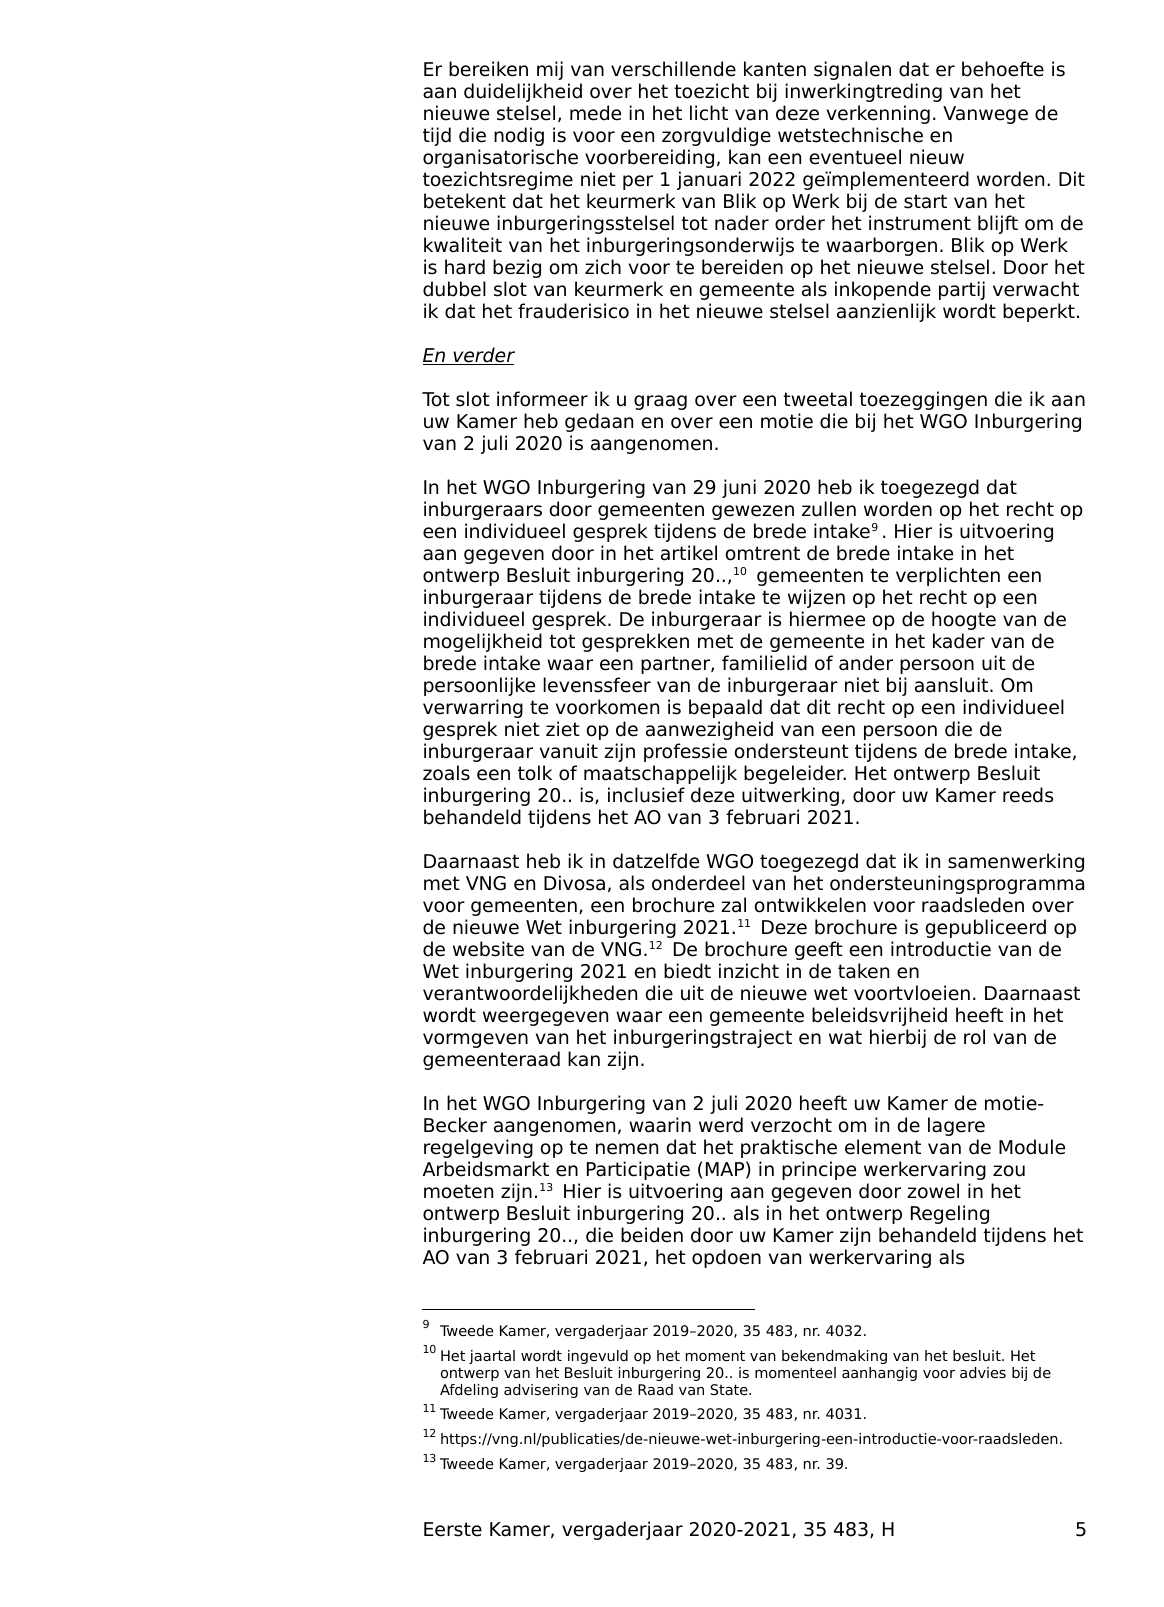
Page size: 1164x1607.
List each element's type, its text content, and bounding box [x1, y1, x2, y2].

text Het jaartal wordt ingevuld op het moment van bekendmaking van het besluit. Het ontwerp van het Besluit inburgering 20.. is momenteel aanhangig voor advies bij de Afdeling advisering van de Raad van State. [422, 1343, 1087, 1399]
text https://vng.nl/publicaties/de-nieuwe-wet-inburgering-een-introductie-voor-raadsleden. [422, 1427, 1087, 1449]
text Tweede Kamer, vergaderjaar 2019–2020, 35 483, nr. 39. [422, 1452, 1087, 1474]
text In het WGO Inburgering van 2 juli 2020 heeft uw Kamer de motie-Becker aangenomen, waarin werd verzocht om in de lagere regelgeving op te nemen dat het praktische element van de Module Arbeidsmarkt en Participatie (MAP) in principe werkervaring zou moeten zijn. Hier is uitvoering aan gegeven door zowel in het ontwerp Besluit inburgering 20.. als in het ontwerp Regeling inburgering 20.., die beiden door uw Kamer zijn behandeld tijdens het AO van 3 februari 2021, het opdoen van werkervaring als [422, 1093, 1087, 1269]
text Tweede Kamer, vergaderjaar 2019–2020, 35 483, nr. 4031. [422, 1402, 1087, 1424]
text Tot slot informeer ik u graag over een tweetal toezeggingen die ik aan uw Kamer heb gedaan en over een motie die bij het WGO Inburgering van 2 juli 2020 is aangenomen. [422, 389, 1087, 455]
text Er bereiken mij van verschillende kanten signalen dat er behoefte is aan duidelijkheid over het toezicht bij inwerkingtreding van het nieuwe stelsel, mede in het licht van deze verkenning. Vanwege de tijd die nodig is voor een zorgvuldige wetstechnische en organisatorische voorbereiding, kan een eventueel nieuw toezichtsregime niet per 1 januari 2022 geïmplementeerd worden. Dit betekent dat het keurmerk van Blik op Werk bij de start van het nieuwe inburgeringsstelsel tot nader order het instrument blijft om de kwaliteit van het inburgeringsonderwijs te waarborgen. Blik op Werk is hard bezig om zich voor te bereiden op het nieuwe stelsel. Door het dubbel slot van keurmerk en gemeente als inkopende partij verwacht ik dat het frauderisico in het nieuwe stelsel aanzienlijk wordt beperkt. [422, 59, 1087, 323]
text Tweede Kamer, vergaderjaar 2019–2020, 35 483, nr. 4032. [422, 1318, 1087, 1341]
subtitle En verder [422, 345, 1087, 367]
text Daarnaast heb ik in datzelfde WGO toegezegd dat ik in samenwerking met VNG en Divosa, als onderdeel van het ondersteuningsprogramma voor gemeenten, een brochure zal ontwikkelen voor raadsleden over de nieuwe Wet inburgering 2021. Deze brochure is gepubliceerd op de website van de VNG. De brochure geeft een introductie van de Wet inburgering 2021 en biedt inzicht in de taken en verantwoordelijkheden die uit de nieuwe wet voortvloeien. Daarnaast wordt weergegeven waar een gemeente beleidsvrijheid heeft in het vormgeven van het inburgeringstraject en wat hierbij de rol van de gemeenteraad kan zijn. [422, 851, 1087, 1071]
text In het WGO Inburgering van 29 juni 2020 heb ik toegezegd dat inburgeraars door gemeenten gewezen zullen worden op het recht op een individueel gesprek tijdens de brede intake. Hier is uitvoering aan gegeven door in het artikel omtrent de brede intake in het ontwerp Besluit inburgering 20.., gemeenten te verplichten een inburgeraar tijdens de brede intake te wijzen op het recht op een individueel gesprek. De inburgeraar is hiermee op de hoogte van de mogelijkheid tot gesprekken met de gemeente in het kader van de brede intake waar een partner, familielid of ander persoon uit de persoonlijke levenssfeer van de inburgeraar niet bij aansluit. Om verwarring te voorkomen is bepaald dat dit recht op een individueel gesprek niet ziet op de aanwezigheid van een persoon die de inburgeraar vanuit zijn professie ondersteunt tijdens de brede intake, zoals een tolk of maatschappelijk begeleider. Het ontwerp Besluit inburgering 20.. is, inclusief deze uitwerking, door uw Kamer reeds behandeld tijdens het AO van 3 februari 2021. [422, 477, 1087, 829]
